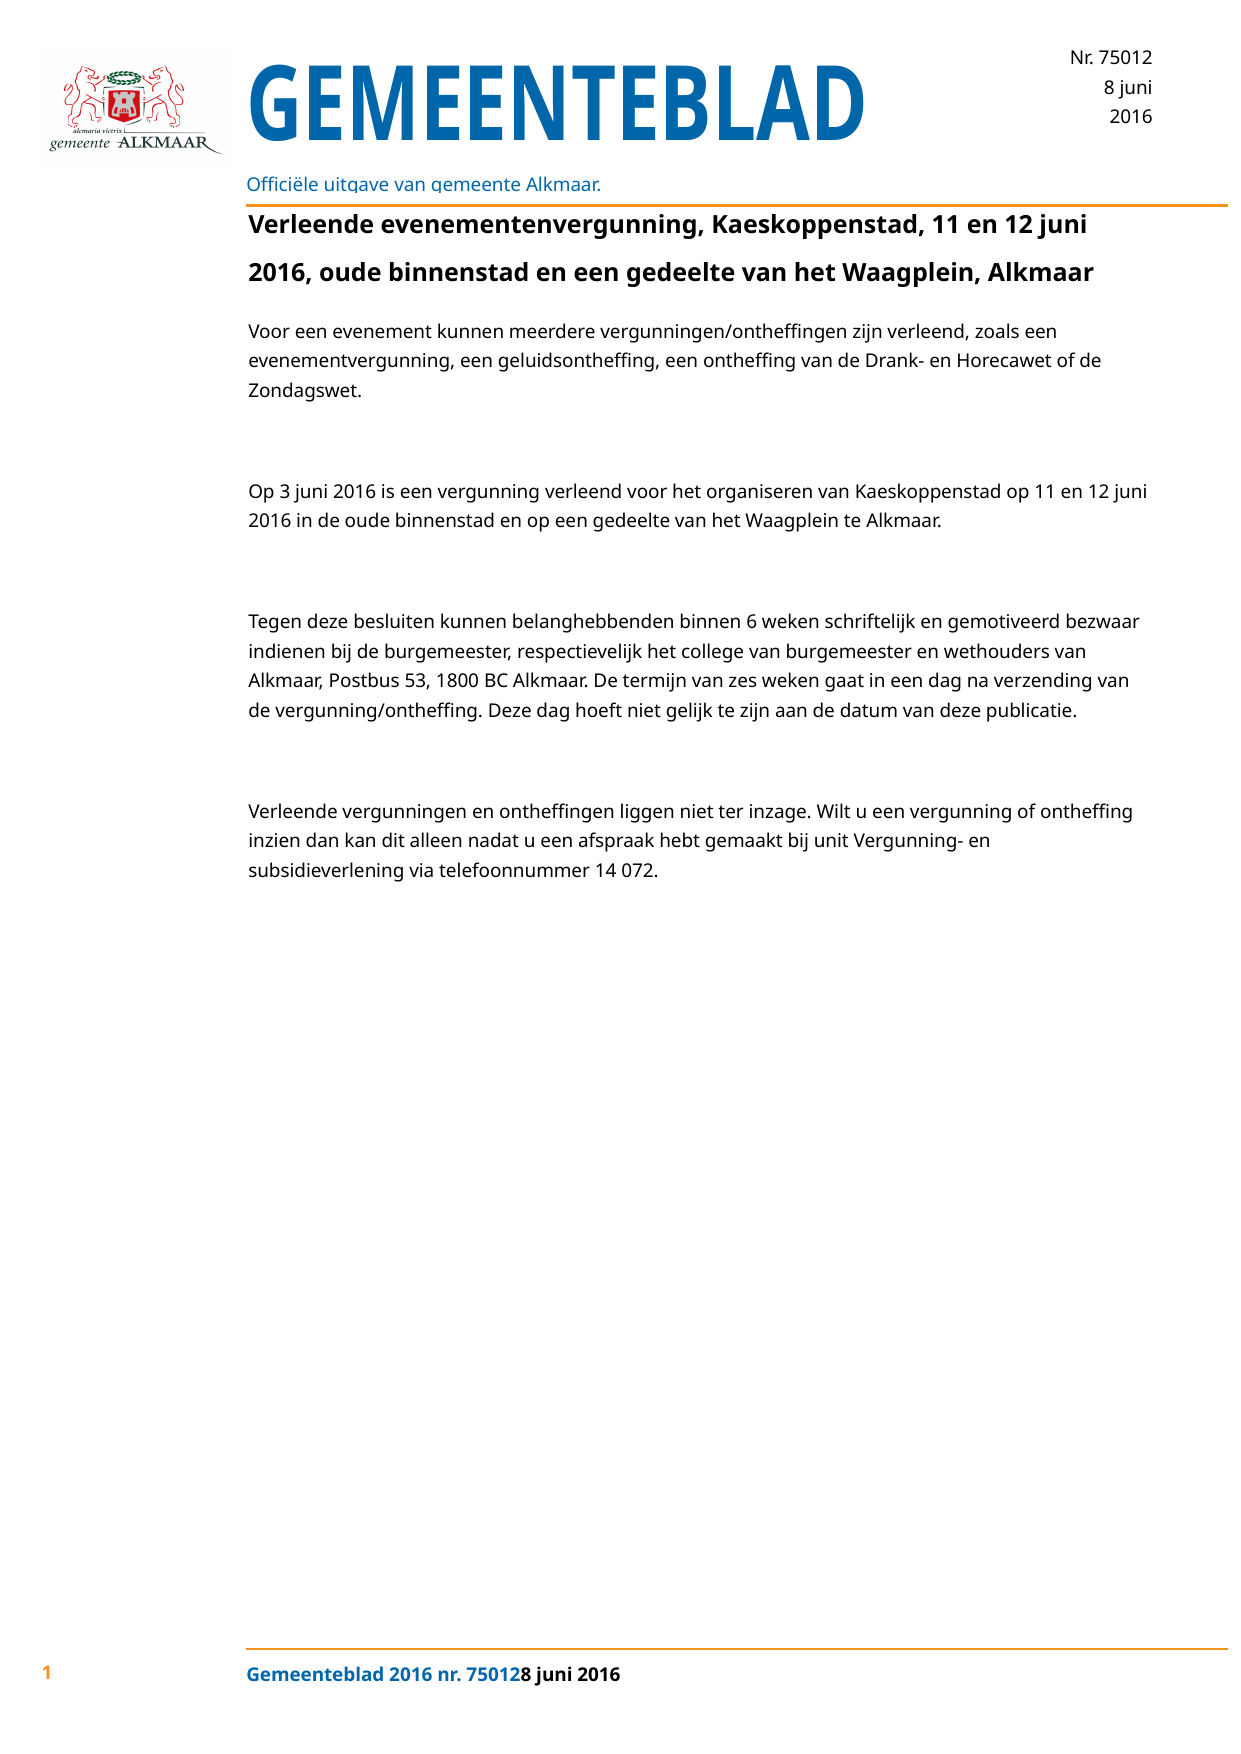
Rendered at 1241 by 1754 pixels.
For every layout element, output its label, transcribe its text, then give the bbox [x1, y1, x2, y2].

text Tegen deze besluiten kunnen belanghebbenden binnen 6 weken schriftelijk en gemotiveerd bezwaar indienen bij de burgemeester, respectievelijk het college van burgemeester en wethouders van Alkmaar, Postbus 53, 1800 BC Alkmaar. De termijn van zes weken gaat in een dag na verzending van de vergunning/ontheffing. Deze dag hoeft niet gelijk te zijn aan de datum van deze publicatie. [248, 608, 1152, 723]
text Op 3 juni 2016 is een vergunning verleend voor het organiseren van Kaeskoppenstad op 11 en 12 juni 2016 in de oude binnenstad en op een gedeelte van het Waagplein te Alkmaar. [248, 478, 1152, 533]
text Verleende evenementenvergunning, Kaeskoppenstad, 11 en 12 juni 2016, oude binnenstad en een gedeelte van het Waagplein, Alkmaar [248, 207, 1152, 288]
picture [41, 47, 231, 172]
text Voor een evenement kunnen meerdere vergunningen/ontheffingen zijn verleend, zoals een evenementvergunning, een geluidsontheffing, een ontheffing van de Drank- en Horecawet of de Zondagswet. [248, 318, 1152, 403]
text Verleende vergunningen en ontheffingen liggen niet ter inzage. Wilt u een vergunning of ontheffing inzien dan kan dit alleen nadat u een afspraak hebt gemaakt bij unit Vergunning- en subsidieverlening via telefoonnummer 14 072. [248, 798, 1152, 883]
